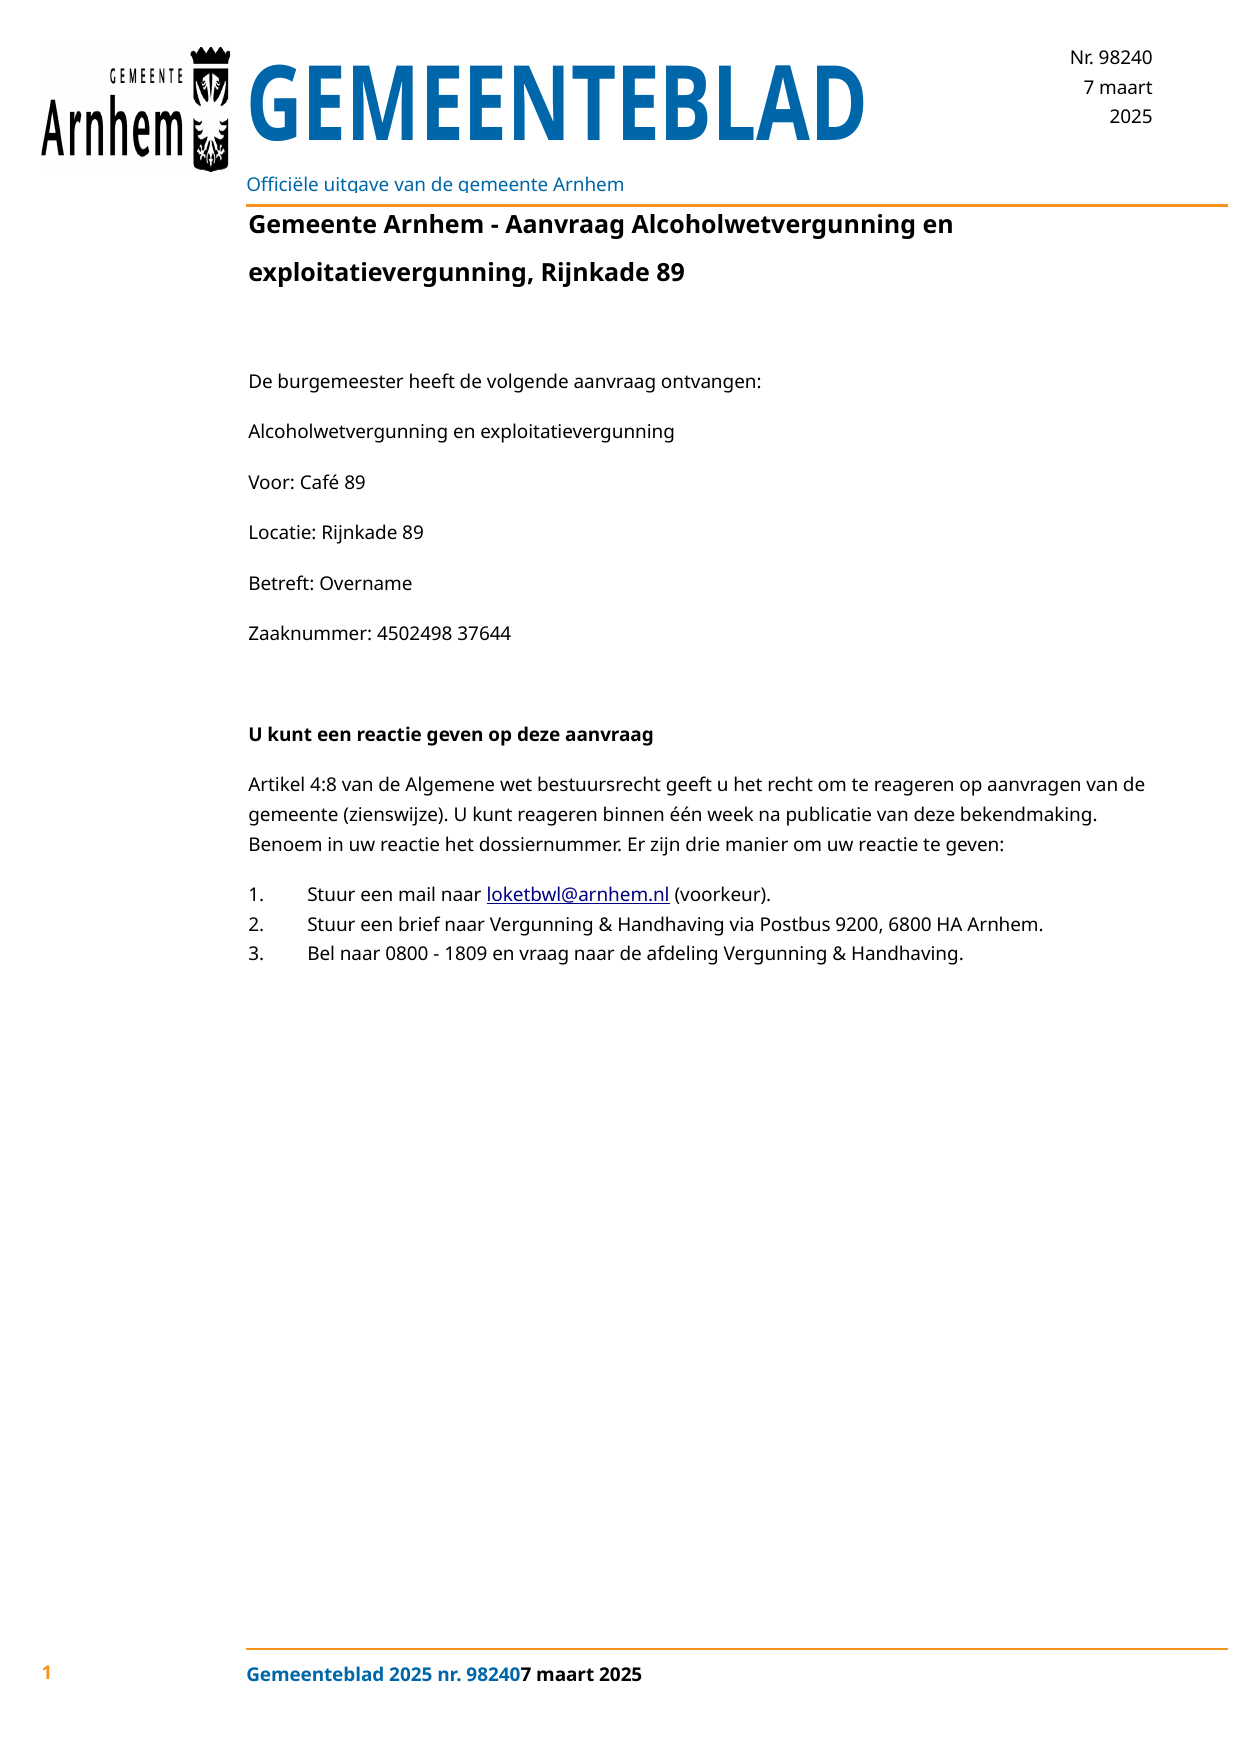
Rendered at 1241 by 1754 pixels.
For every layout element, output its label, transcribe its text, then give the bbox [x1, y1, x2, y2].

picture [41, 47, 231, 172]
text Voor: Café 89 [248, 469, 1152, 495]
text Locatie: Rijnkade 89 [248, 519, 1152, 545]
text Artikel 4:8 van de Algemene wet bestuursrecht geeft u het recht om te reageren op aanvragen van de gemeente (zienswijze). U kunt reageren binnen één week na publicatie van deze bekendmaking. Benoem in uw reactie het dossiernummer. Er zijn drie manier om uw reactie te geven: [248, 772, 1152, 857]
text U kunt een reactie geven op deze aanvraag [248, 721, 1152, 747]
text Gemeente Arnhem - Aanvraag Alcoholwetvergunning en exploitatievergunning, Rijnkade 89 [248, 207, 1152, 288]
text Zaaknummer: 4502498 37644 [248, 620, 1152, 646]
list Stuur een mail naar loketbwl@arnhem.nl (voorkeur). [248, 881, 1152, 907]
text Betreft: Overname [248, 570, 1152, 596]
text De burgemeester heeft de volgende aanvraag ontvangen: [248, 368, 1152, 394]
text Alcoholwetvergunning en exploitatievergunning [248, 419, 1152, 444]
list Bel naar 0800 - 1809 en vraag naar de afdeling Vergunning & Handhaving. [248, 940, 1152, 966]
list Stuur een brief naar Vergunning & Handhaving via Postbus 9200, 6800 HA Arnhem. [248, 911, 1152, 937]
